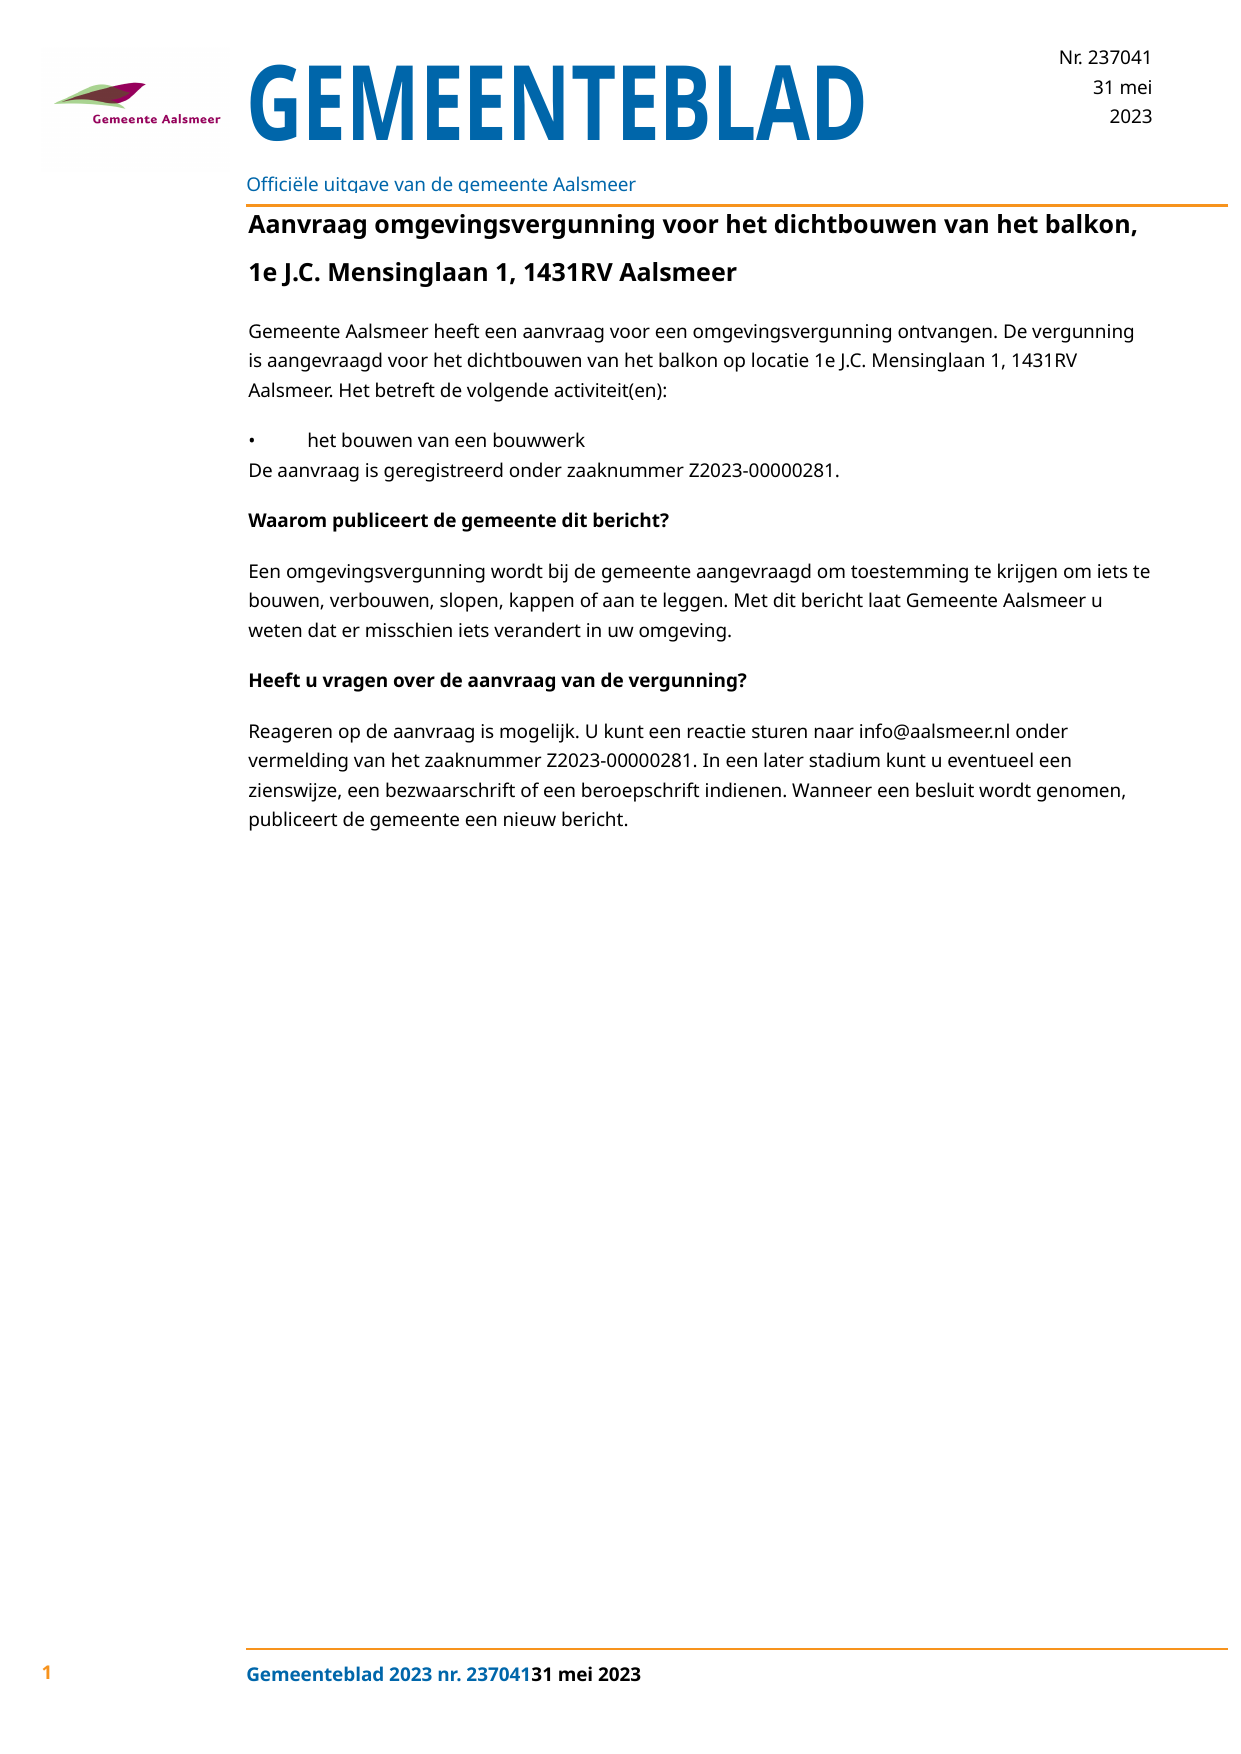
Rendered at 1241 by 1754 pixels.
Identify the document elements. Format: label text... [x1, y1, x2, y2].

text Een omgevingsvergunning wordt bij de gemeente aangevraagd om toestemming te krijgen om iets te bouwen, verbouwen, slopen, kappen of aan te leggen. Met dit bericht laat Gemeente Aalsmeer u weten dat er misschien iets verandert in uw omgeving. [248, 558, 1152, 643]
list het bouwen van een bouwwerk [248, 427, 1152, 453]
text Waarom publiceert de gemeente dit bericht? [248, 507, 1152, 533]
text Heeft u vragen over de aanvraag van de vergunning? [248, 667, 1152, 693]
text De aanvraag is geregistreerd onder zaaknummer Z2023-00000281. [248, 457, 1152, 483]
text Aanvraag omgevingsvergunning voor het dichtbouwen van het balkon, 1e J.C. Mensinglaan 1, 1431RV Aalsmeer [248, 207, 1152, 288]
text Gemeente Aalsmeer heeft een aanvraag voor een omgevingsvergunning ontvangen. De vergunning is aangevraagd voor het dichtbouwen van het balkon op locatie 1e J.C. Mensinglaan 1, 1431RV Aalsmeer. Het betreft de volgende activiteit(en): [248, 318, 1152, 403]
picture [41, 47, 231, 172]
text Reageren op de aanvraag is mogelijk. U kunt een reactie sturen naar info@aalsmeer.nl onder vermelding van het zaaknummer Z2023-00000281. In een later stadium kunt u eventueel een zienswijze, een bezwaarschrift of een beroepschrift indienen. Wanneer een besluit wordt genomen, publiceert de gemeente een nieuw bericht. [248, 718, 1152, 832]
